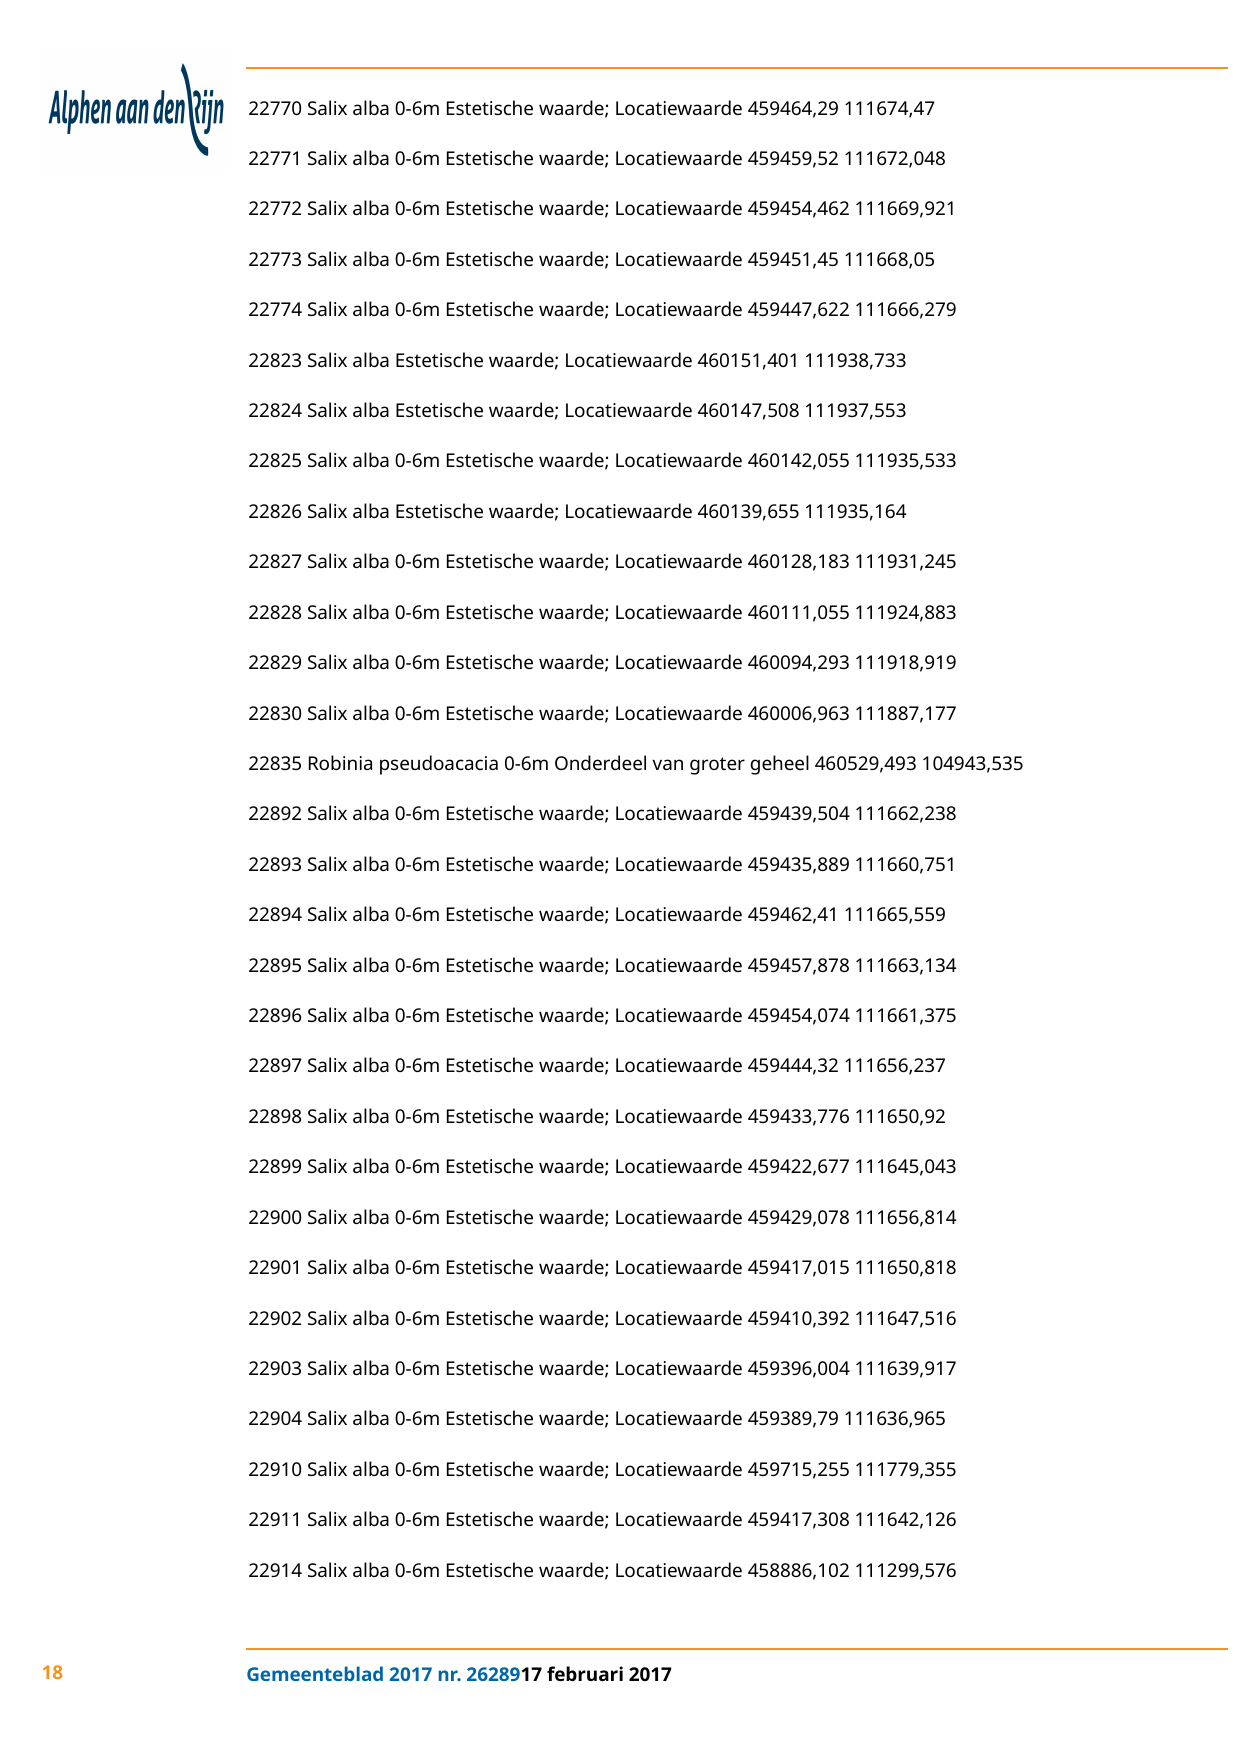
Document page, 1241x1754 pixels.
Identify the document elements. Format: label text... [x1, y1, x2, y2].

text 22825 Salix alba 0-6m Estetische waarde; Locatiewaarde 460142,055 111935,533 [248, 448, 1152, 473]
text 22835 Robinia pseudoacacia 0-6m Onderdeel van groter geheel 460529,493 104943,535 [248, 750, 1152, 776]
text 22898 Salix alba 0-6m Estetische waarde; Locatiewaarde 459433,776 111650,92 [248, 1103, 1152, 1129]
text 22895 Salix alba 0-6m Estetische waarde; Locatiewaarde 459457,878 111663,134 [248, 952, 1152, 978]
text 22914 Salix alba 0-6m Estetische waarde; Locatiewaarde 458886,102 111299,576 [248, 1557, 1152, 1583]
picture [41, 47, 231, 172]
text 22899 Salix alba 0-6m Estetische waarde; Locatiewaarde 459422,677 111645,043 [248, 1153, 1152, 1179]
text 22772 Salix alba 0-6m Estetische waarde; Locatiewaarde 459454,462 111669,921 [248, 196, 1152, 221]
text 22827 Salix alba 0-6m Estetische waarde; Locatiewaarde 460128,183 111931,245 [248, 548, 1152, 574]
text 22911 Salix alba 0-6m Estetische waarde; Locatiewaarde 459417,308 111642,126 [248, 1506, 1152, 1532]
text 22824 Salix alba Estetische waarde; Locatiewaarde 460147,508 111937,553 [248, 397, 1152, 423]
text 22894 Salix alba 0-6m Estetische waarde; Locatiewaarde 459462,41 111665,559 [248, 901, 1152, 927]
text 22902 Salix alba 0-6m Estetische waarde; Locatiewaarde 459410,392 111647,516 [248, 1305, 1152, 1331]
text 22823 Salix alba Estetische waarde; Locatiewaarde 460151,401 111938,733 [248, 347, 1152, 373]
text 22771 Salix alba 0-6m Estetische waarde; Locatiewaarde 459459,52 111672,048 [248, 145, 1152, 171]
text 22830 Salix alba 0-6m Estetische waarde; Locatiewaarde 460006,963 111887,177 [248, 700, 1152, 726]
text 22900 Salix alba 0-6m Estetische waarde; Locatiewaarde 459429,078 111656,814 [248, 1204, 1152, 1230]
text 22893 Salix alba 0-6m Estetische waarde; Locatiewaarde 459435,889 111660,751 [248, 851, 1152, 877]
text 22904 Salix alba 0-6m Estetische waarde; Locatiewaarde 459389,79 111636,965 [248, 1406, 1152, 1431]
text 22829 Salix alba 0-6m Estetische waarde; Locatiewaarde 460094,293 111918,919 [248, 649, 1152, 675]
text 22774 Salix alba 0-6m Estetische waarde; Locatiewaarde 459447,622 111666,279 [248, 296, 1152, 322]
text 22773 Salix alba 0-6m Estetische waarde; Locatiewaarde 459451,45 111668,05 [248, 246, 1152, 272]
text 22828 Salix alba 0-6m Estetische waarde; Locatiewaarde 460111,055 111924,883 [248, 599, 1152, 625]
text 22901 Salix alba 0-6m Estetische waarde; Locatiewaarde 459417,015 111650,818 [248, 1254, 1152, 1280]
text 22897 Salix alba 0-6m Estetische waarde; Locatiewaarde 459444,32 111656,237 [248, 1053, 1152, 1078]
text 22896 Salix alba 0-6m Estetische waarde; Locatiewaarde 459454,074 111661,375 [248, 1002, 1152, 1028]
text 22770 Salix alba 0-6m Estetische waarde; Locatiewaarde 459464,29 111674,47 [248, 95, 1152, 121]
text 22910 Salix alba 0-6m Estetische waarde; Locatiewaarde 459715,255 111779,355 [248, 1456, 1152, 1482]
text 22892 Salix alba 0-6m Estetische waarde; Locatiewaarde 459439,504 111662,238 [248, 801, 1152, 826]
text 22826 Salix alba Estetische waarde; Locatiewaarde 460139,655 111935,164 [248, 498, 1152, 524]
text 22903 Salix alba 0-6m Estetische waarde; Locatiewaarde 459396,004 111639,917 [248, 1355, 1152, 1381]
